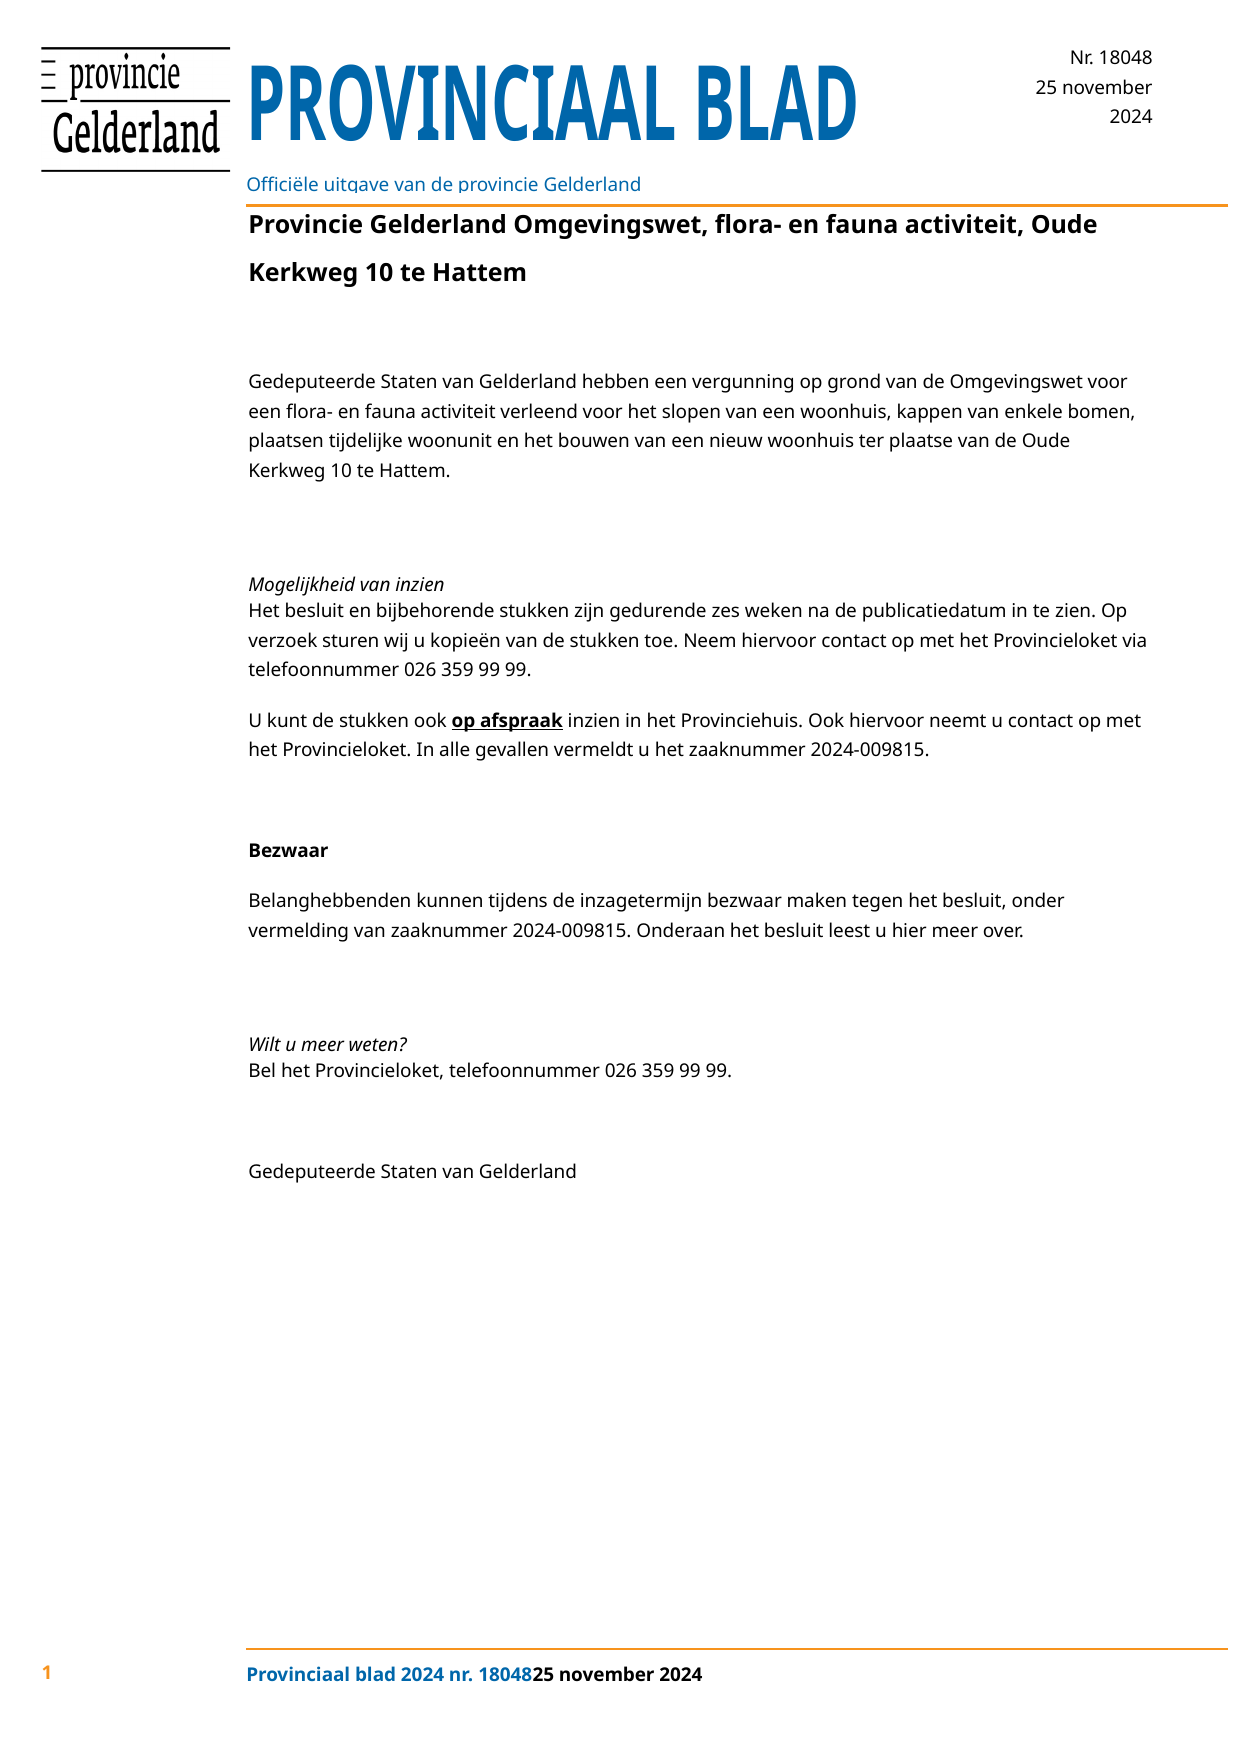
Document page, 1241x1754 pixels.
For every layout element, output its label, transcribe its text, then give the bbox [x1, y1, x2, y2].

picture [41, 47, 231, 172]
text Gedeputeerde Staten van Gelderland hebben een vergunning op grond van de Omgevingswet voor een flora- en fauna activiteit verleend voor het slopen van een woonhuis, kappen van enkele bomen, plaatsen tijdelijke woonunit en het bouwen van een nieuw woonhuis ter plaatse van de Oude Kerkweg 10 te Hattem. [248, 368, 1152, 483]
text Bezwaar [248, 837, 1152, 863]
text Provincie Gelderland Omgevingswet, flora- en fauna activiteit, Oude Kerkweg 10 te Hattem [248, 207, 1152, 288]
text Gedeputeerde Staten van Gelderland [248, 1158, 1152, 1184]
text Belanghebbenden kunnen tijdens de inzagetermijn bezwaar maken tegen het besluit, onder vermelding van zaaknummer 2024-009815. Onderaan het besluit leest u hier meer over. [248, 888, 1152, 943]
text Het besluit en bijbehorende stukken zijn gedurende zes weken na de publicatiedatum in te zien. Op verzoek sturen wij u kopieën van de stukken toe. Neem hiervoor contact op met het Provincieloket via telefoonnummer 026 359 99 99. [248, 597, 1152, 682]
text Bel het Provincieloket, telefoonnummer 026 359 99 99. [248, 1057, 1152, 1083]
text U kunt de stukken ook op afspraak inzien in het Provinciehuis. Ook hiervoor neemt u contact op met het Provincieloket. In alle gevallen vermeldt u het zaaknummer 2024-009815. [248, 707, 1152, 762]
text Wilt u meer weten? [248, 1032, 1152, 1057]
text Mogelijkheid van inzien [248, 571, 1152, 597]
